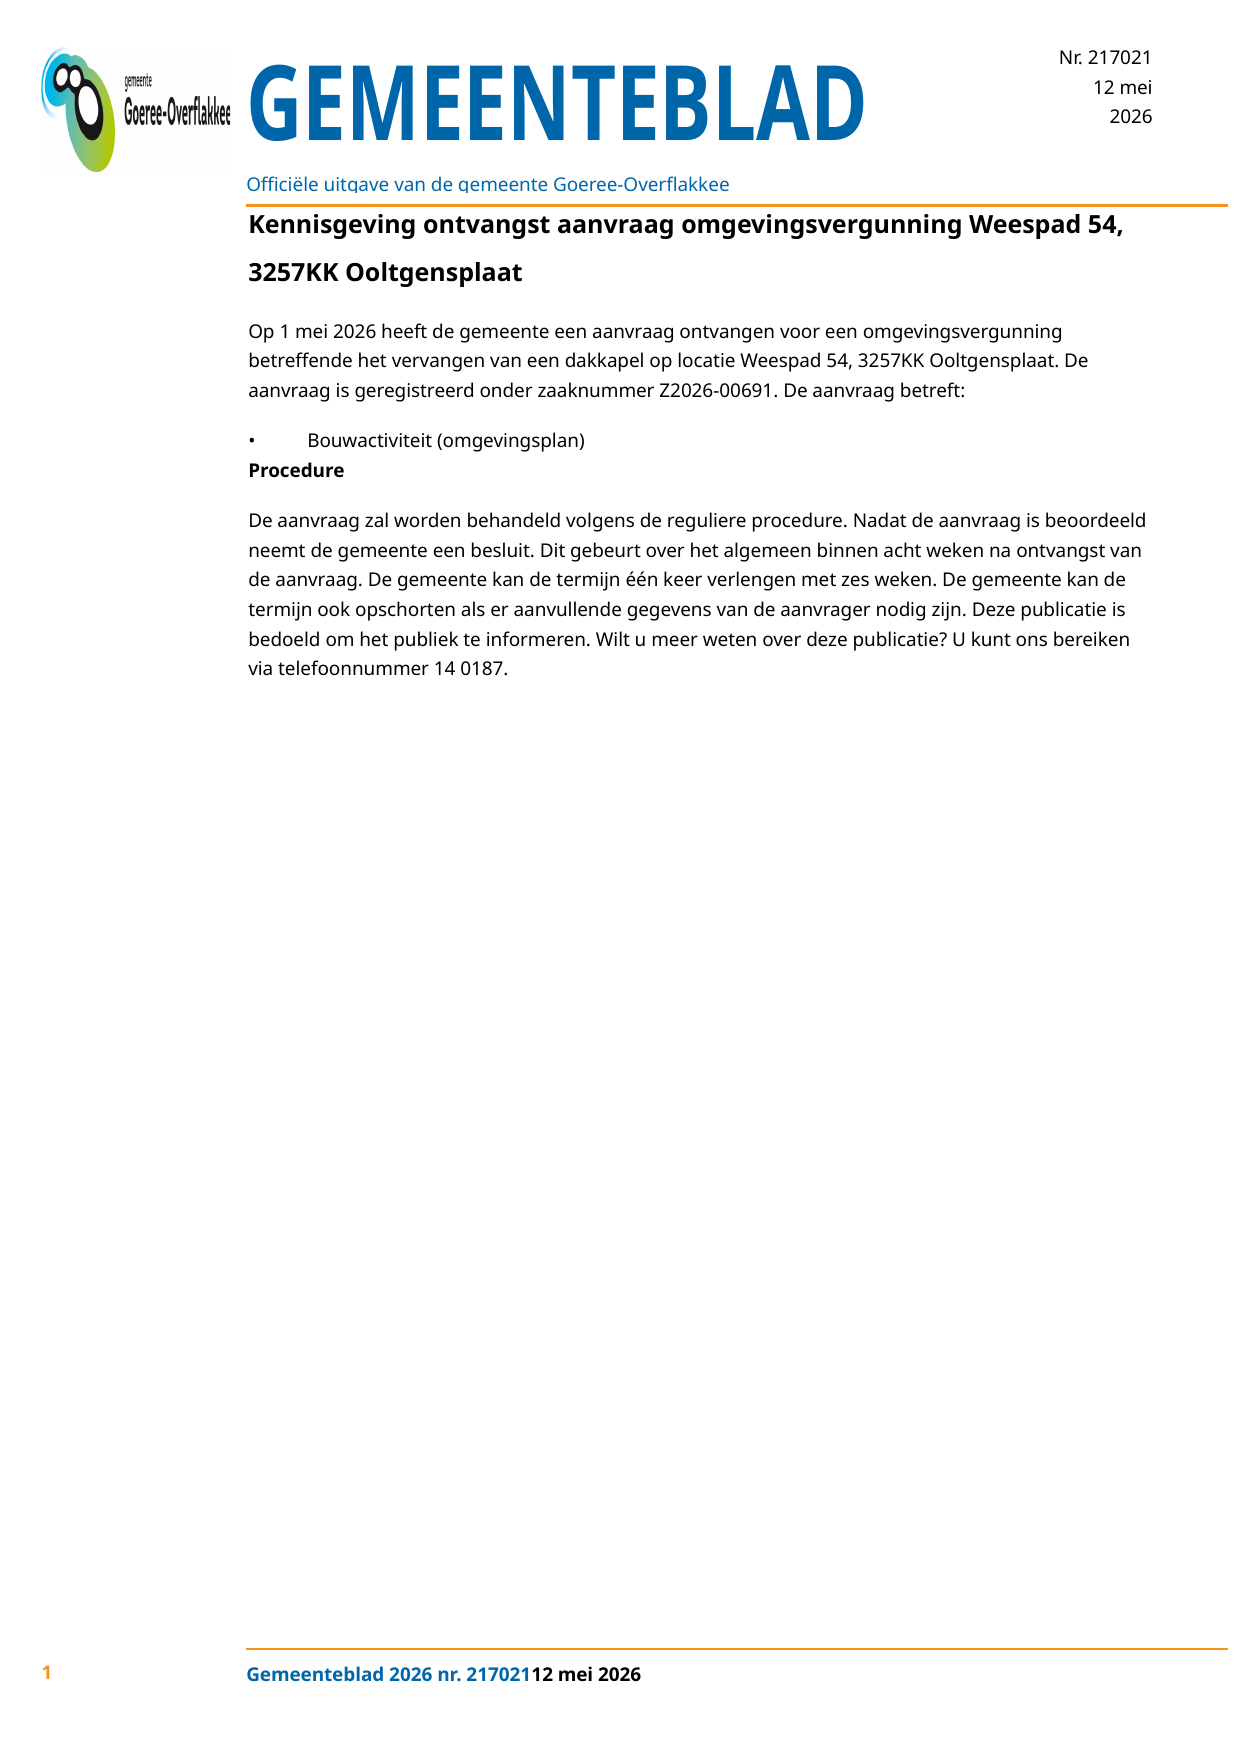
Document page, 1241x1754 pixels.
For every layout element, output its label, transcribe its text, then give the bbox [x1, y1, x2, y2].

text Op 1 mei 2026 heeft de gemeente een aanvraag ontvangen voor een omgevingsvergunning betreffende het vervangen van een dakkapel op locatie Weespad 54, 3257KK Ooltgensplaat. De aanvraag is geregistreerd onder zaaknummer Z2026-00691. De aanvraag betreft: [248, 318, 1152, 403]
text Kennisgeving ontvangst aanvraag omgevingsvergunning Weespad 54, 3257KK Ooltgensplaat [248, 207, 1152, 288]
text Procedure [248, 457, 1152, 483]
picture [41, 47, 231, 172]
text De aanvraag zal worden behandeld volgens de reguliere procedure. Nadat de aanvraag is beoordeeld neemt de gemeente een besluit. Dit gebeurt over het algemeen binnen acht weken na ontvangst van de aanvraag. De gemeente kan de termijn één keer verlengen met zes weken. De gemeente kan de termijn ook opschorten als er aanvullende gegevens van de aanvrager nodig zijn. Deze publicatie is bedoeld om het publiek te informeren. Wilt u meer weten over deze publicatie? U kunt ons bereiken via telefoonnummer 14 0187. [248, 507, 1152, 681]
list Bouwactiviteit (omgevingsplan) [248, 427, 1152, 453]
